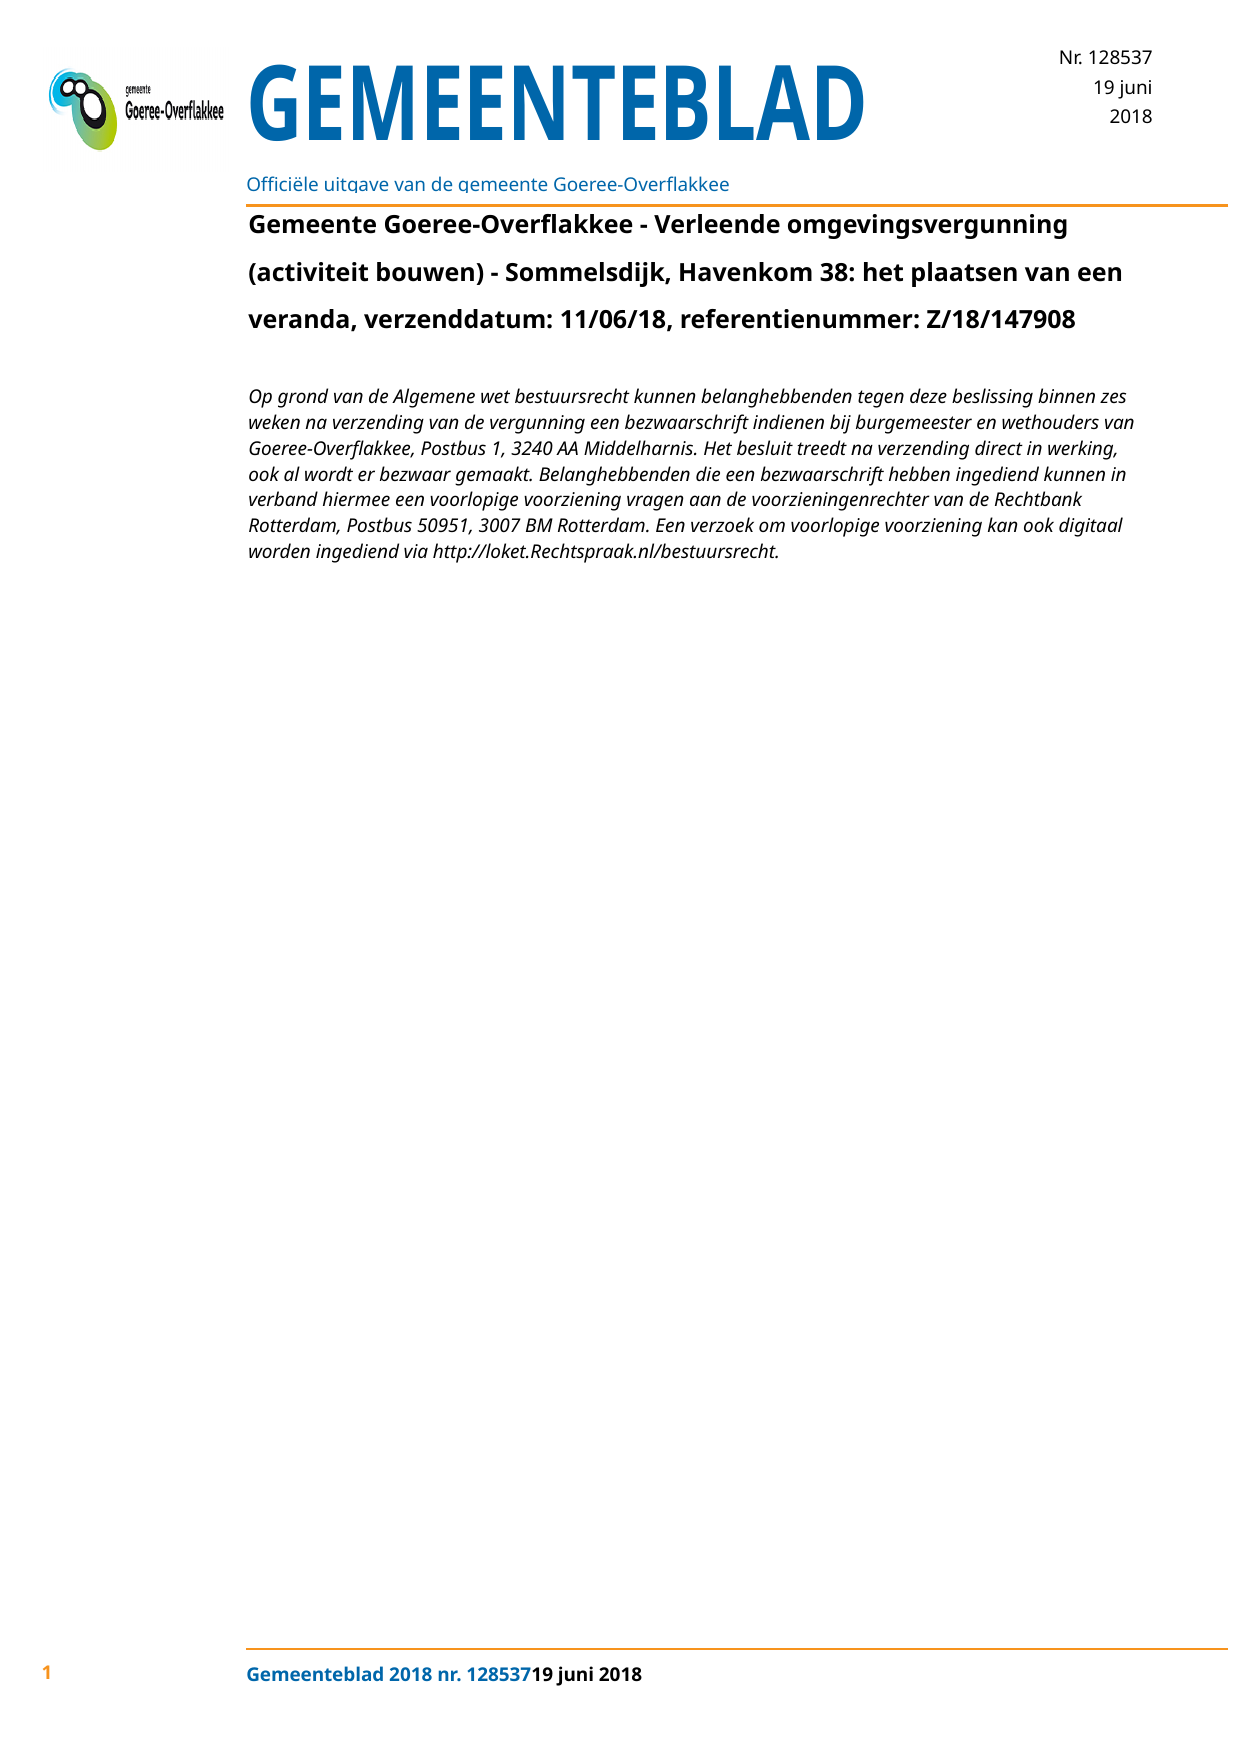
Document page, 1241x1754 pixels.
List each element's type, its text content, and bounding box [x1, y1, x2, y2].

picture [41, 47, 231, 172]
text Gemeente Goeree-Overflakkee - Verleende omgevingsvergunning (activiteit bouwen) - Sommelsdijk, Havenkom 38: het plaatsen van een veranda, verzenddatum: 11/06/18, referentienummer: Z/18/147908 [248, 207, 1152, 336]
text Op grond van de Algemene wet bestuursrecht kunnen belanghebbenden tegen deze beslissing binnen zes weken na verzending van de vergunning een bezwaarschrift indienen bij burgemeester en wethouders van Goeree-Overflakkee, Postbus 1, 3240 AA Middelharnis. Het besluit treedt na verzending direct in werking, ook al wordt er bezwaar gemaakt. Belanghebbenden die een bezwaarschrift hebben ingediend kunnen in verband hiermee een voorlopige voorziening vragen aan de voorzieningenrechter van de Rechtbank Rotterdam, Postbus 50951, 3007 BM Rotterdam. Een verzoek om voorlopige voorziening kan ook digitaal worden ingediend via http://loket.Rechtspraak.nl/bestuursrecht. [248, 384, 1152, 564]
